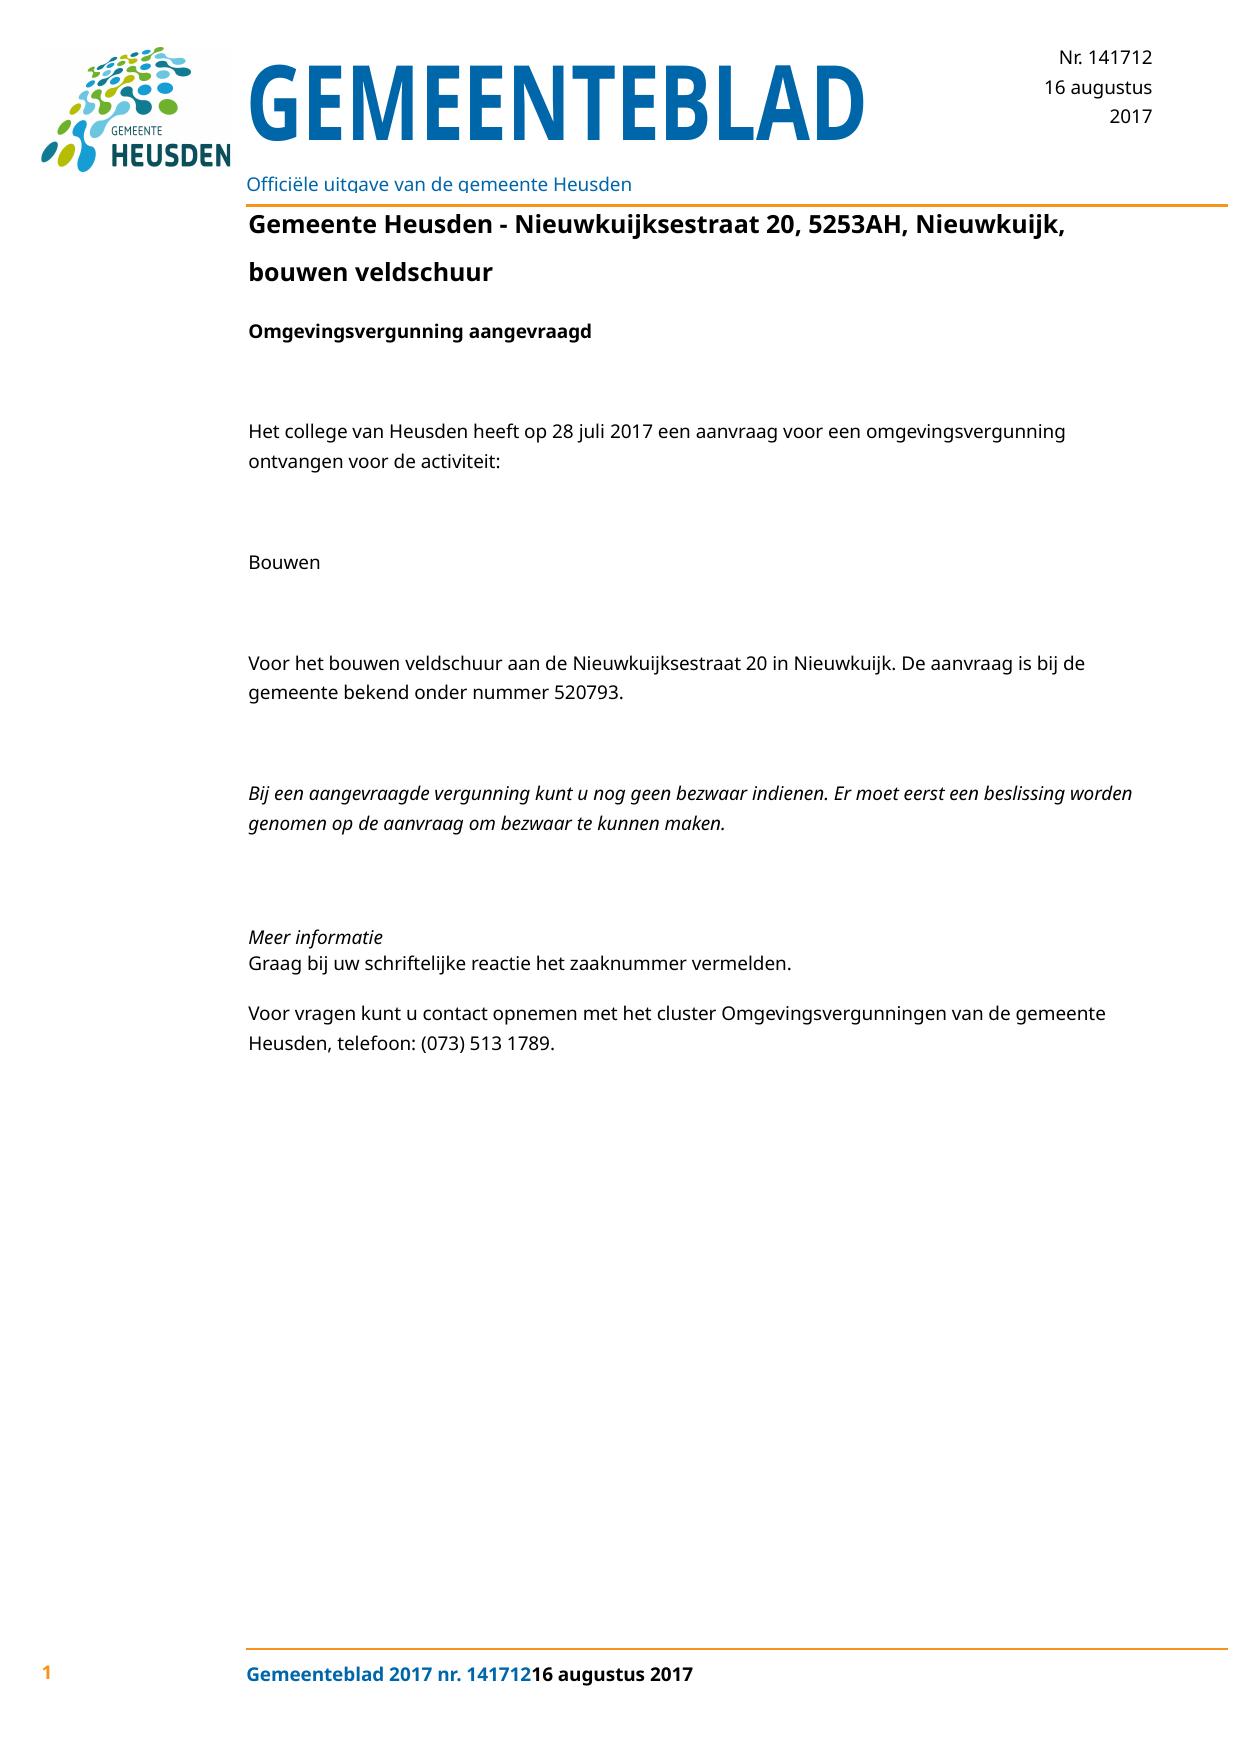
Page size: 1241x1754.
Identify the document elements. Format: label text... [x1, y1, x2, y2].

text Graag bij uw schriftelijke reactie het zaaknummer vermelden. [248, 950, 1152, 976]
text Bij een aangevraagde vergunning kunt u nog geen bezwaar indienen. Er moet eerst een beslissing worden genomen op de aanvraag om bezwaar te kunnen maken. [248, 780, 1152, 836]
text Meer informatie [248, 924, 1152, 950]
text Gemeente Heusden - Nieuwkuijksestraat 20, 5253AH, Nieuwkuijk, bouwen veldschuur [248, 207, 1152, 288]
picture [41, 47, 231, 172]
text Voor vragen kunt u contact opnemen met het cluster Omgevingsvergunningen van de gemeente Heusden, telefoon: (073) 513 1789. [248, 1001, 1152, 1056]
text Bouwen [248, 549, 1152, 575]
text Voor het bouwen veldschuur aan de Nieuwkuijksestraat 20 in Nieuwkuijk. De aanvraag is bij de gemeente bekend onder nummer 520793. [248, 650, 1152, 705]
text Omgevingsvergunning aangevraagd [248, 318, 1152, 344]
text Het college van Heusden heeft op 28 juli 2017 een aanvraag voor een omgevingsvergunning ontvangen voor de activiteit: [248, 419, 1152, 474]
